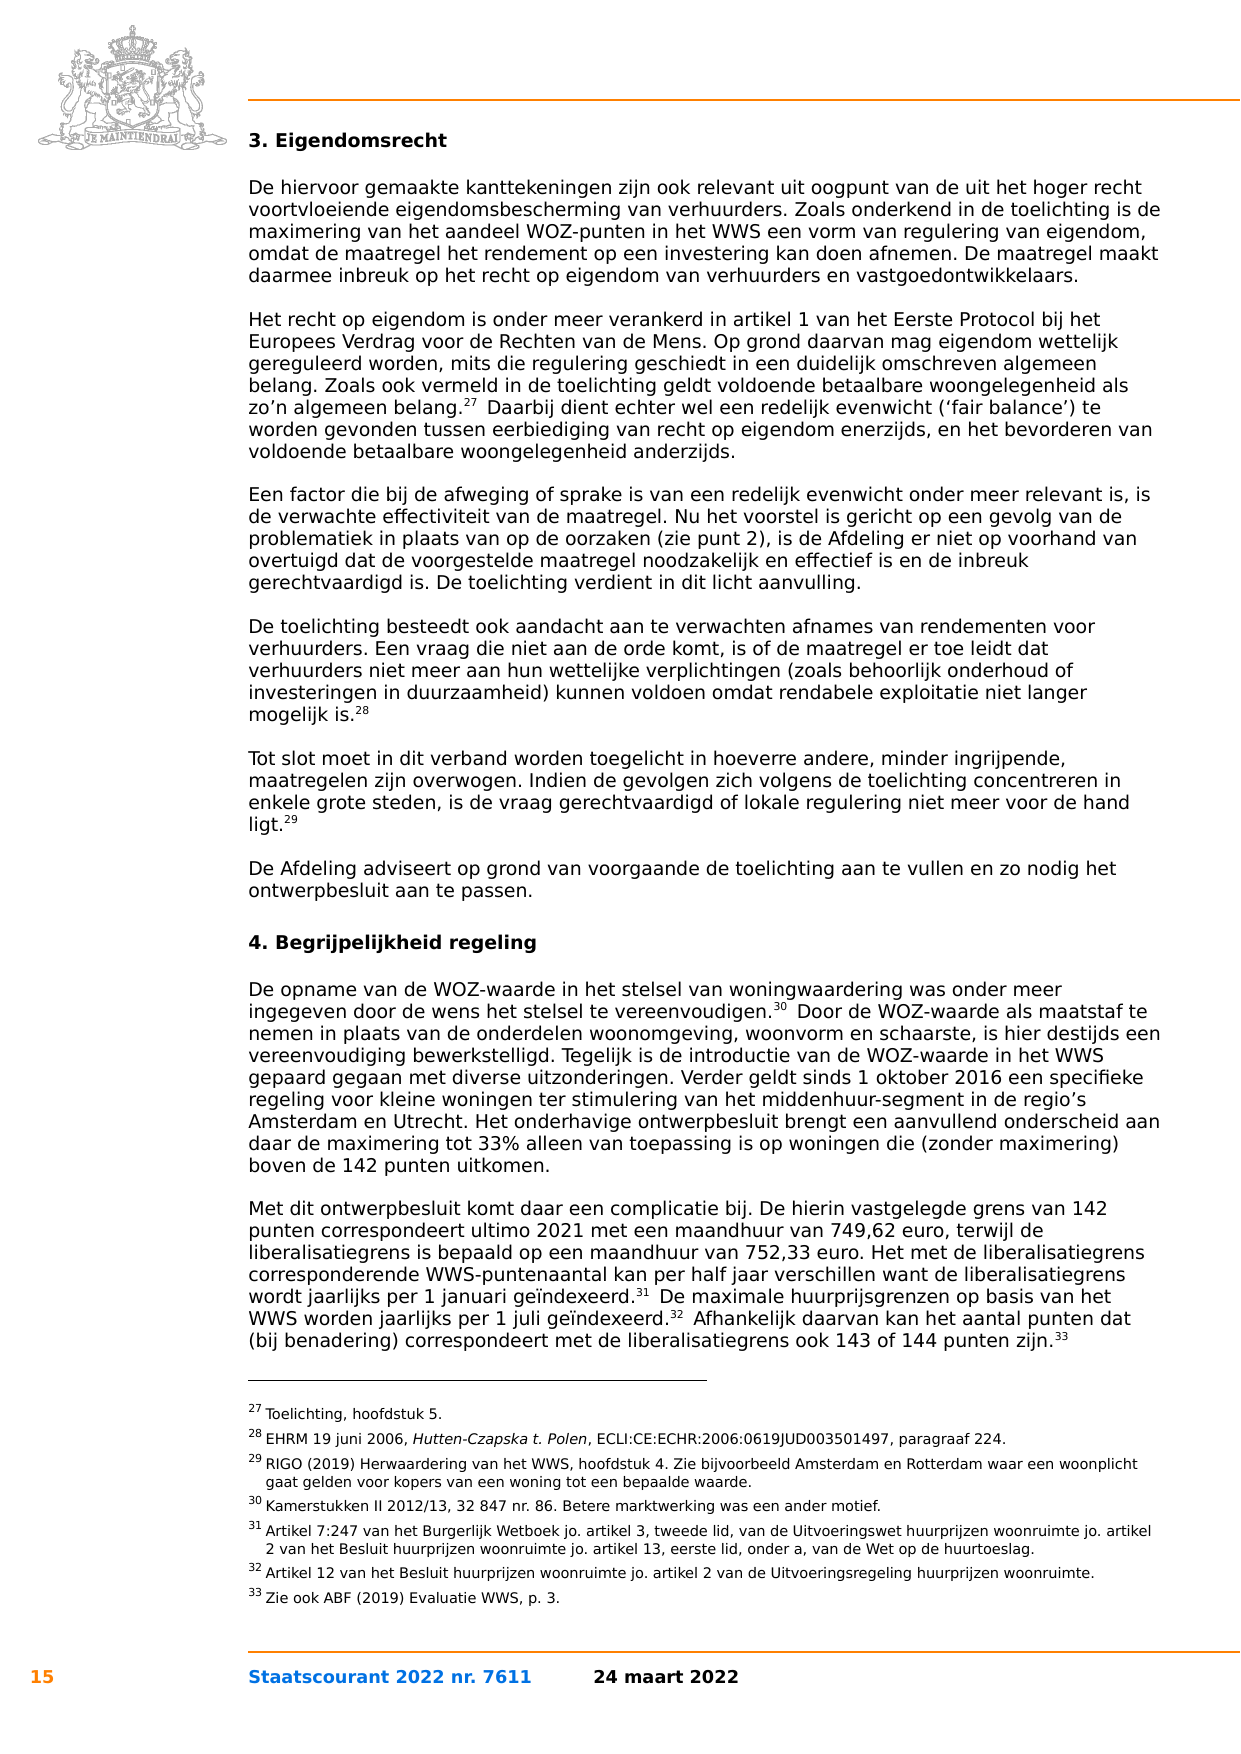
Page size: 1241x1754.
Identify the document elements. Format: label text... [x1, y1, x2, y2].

text Zie ook ABF (2019) Evaluatie WWS, p. 3. [248, 1586, 1163, 1608]
text Toelichting, hoofdstuk 5. [248, 1402, 1163, 1424]
text De Afdeling adviseert op grond van voorgaande de toelichting aan te vullen en zo nodig het ontwerpbesluit aan te passen. [248, 858, 1163, 902]
text Tot slot moet in dit verband worden toegelicht in hoeverre andere, minder ingrijpende, maatregelen zijn overwogen. Indien de gevolgen zich volgens de toelichting concentreren in enkele grote steden, is de vraag gerechtvaardigd of lokale regulering niet meer voor de hand ligt. [248, 748, 1163, 836]
text Met dit ontwerpbesluit komt daar een complicatie bij. De hierin vastgelegde grens van 142 punten correspondeert ultimo 2021 met een maandhuur van 749,62 euro, terwijl de liberalisatiegrens is bepaald op een maandhuur van 752,33 euro. Het met de liberalisatiegrens corresponderende WWS-puntenaantal kan per half jaar verschillen want de liberalisatiegrens wordt jaarlijks per 1 januari geïndexeerd. De maximale huurprijsgrenzen op basis van het WWS worden jaarlijks per 1 juli geïndexeerd. Afhankelijk daarvan kan het aantal punten dat (bij benadering) correspondeert met de liberalisatiegrens ook 143 of 144 punten zijn. [248, 1198, 1163, 1352]
text De toelichting besteedt ook aandacht aan te verwachten afnames van rendementen voor verhuurders. Een vraag die niet aan de orde komt, is of de maatregel er toe leidt dat verhuurders niet meer aan hun wettelijke verplichtingen (zoals behoorlijk onderhoud of investeringen in duurzaamheid) kunnen voldoen omdat rendabele exploitatie niet langer mogelijk is. [248, 616, 1163, 726]
text Artikel 12 van het Besluit huurprijzen woonruimte jo. artikel 2 van de Uitvoeringsregeling huurprijzen woonruimte. [248, 1561, 1163, 1583]
text Artikel 7:247 van het Burgerlijk Wetboek jo. artikel 3, tweede lid, van de Uitvoeringswet huurprijzen woonruimte jo. artikel 2 van het Besluit huurprijzen woonruimte jo. artikel 13, eerste lid, onder a, van de Wet op de huurtoeslag. [248, 1519, 1163, 1558]
subtitle 3. Eigendomsrecht [248, 130, 1163, 152]
text De hiervoor gemaakte kanttekeningen zijn ook relevant uit oogpunt van de uit het hoger recht voortvloeiende eigendomsbescherming van verhuurders. Zoals onderkend in de toelichting is de maximering van het aandeel WOZ-punten in het WWS een vorm van regulering van eigendom, omdat de maatregel het rendement op een investering kan doen afnemen. De maatregel maakt daarmee inbreuk op het recht op eigendom van verhuurders en vastgoedontwikkelaars. [248, 177, 1163, 287]
text Een factor die bij de afweging of sprake is van een redelijk evenwicht onder meer relevant is, is de verwachte effectiviteit van de maatregel. Nu het voorstel is gericht op een gevolg van de problematiek in plaats van op de oorzaken (zie punt 2), is de Afdeling er niet op voorhand van overtuigd dat de voorgestelde maatregel noodzakelijk en effectief is en de inbreuk gerechtvaardigd is. De toelichting verdient in dit licht aanvulling. [248, 484, 1163, 594]
text De opname van de WOZ-waarde in het stelsel van woningwaardering was onder meer ingegeven door de wens het stelsel te vereenvoudigen. Door de WOZ-waarde als maatstaf te nemen in plaats van de onderdelen woonomgeving, woonvorm en schaarste, is hier destijds een vereenvoudiging bewerkstelligd. Tegelijk is de introductie van de WOZ-waarde in het WWS gepaard gegaan met diverse uitzonderingen. Verder geldt sinds 1 oktober 2016 een specifieke regeling voor kleine woningen ter stimulering van het middenhuur-segment in de regio’s Amsterdam en Utrecht. Het onderhavige ontwerpbesluit brengt een aanvullend onderscheid aan daar de maximering tot 33% alleen van toepassing is op woningen die (zonder maximering) boven de 142 punten uitkomen. [248, 979, 1163, 1176]
text RIGO (2019) Herwaardering van het WWS, hoofdstuk 4. Zie bijvoorbeeld Amsterdam en Rotterdam waar een woonplicht gaat gelden voor kopers van een woning tot een bepaalde waarde. [248, 1452, 1163, 1491]
picture [38, 25, 227, 150]
text Het recht op eigendom is onder meer verankerd in artikel 1 van het Eerste Protocol bij het Europees Verdrag voor de Rechten van de Mens. Op grond daarvan mag eigendom wettelijk gereguleerd worden, mits die regulering geschiedt in een duidelijk omschreven algemeen belang. Zoals ook vermeld in de toelichting geldt voldoende betaalbare woongelegenheid als zo’n algemeen belang. Daarbij dient echter wel een redelijk evenwicht (‘fair balance’) te worden gevonden tussen eerbiediging van recht op eigendom enerzijds, en het bevorderen van voldoende betaalbare woongelegenheid anderzijds. [248, 309, 1163, 462]
subtitle 4. Begrijpelijkheid regeling [248, 932, 1163, 954]
text EHRM 19 juni 2006, Hutten-Czapska t. Polen, ECLI:CE:ECHR:2006:0619JUD003501497, paragraaf 224. [248, 1427, 1163, 1449]
text Kamerstukken II 2012/13, 32 847 nr. 86. Betere marktwerking was een ander motief. [248, 1494, 1163, 1516]
